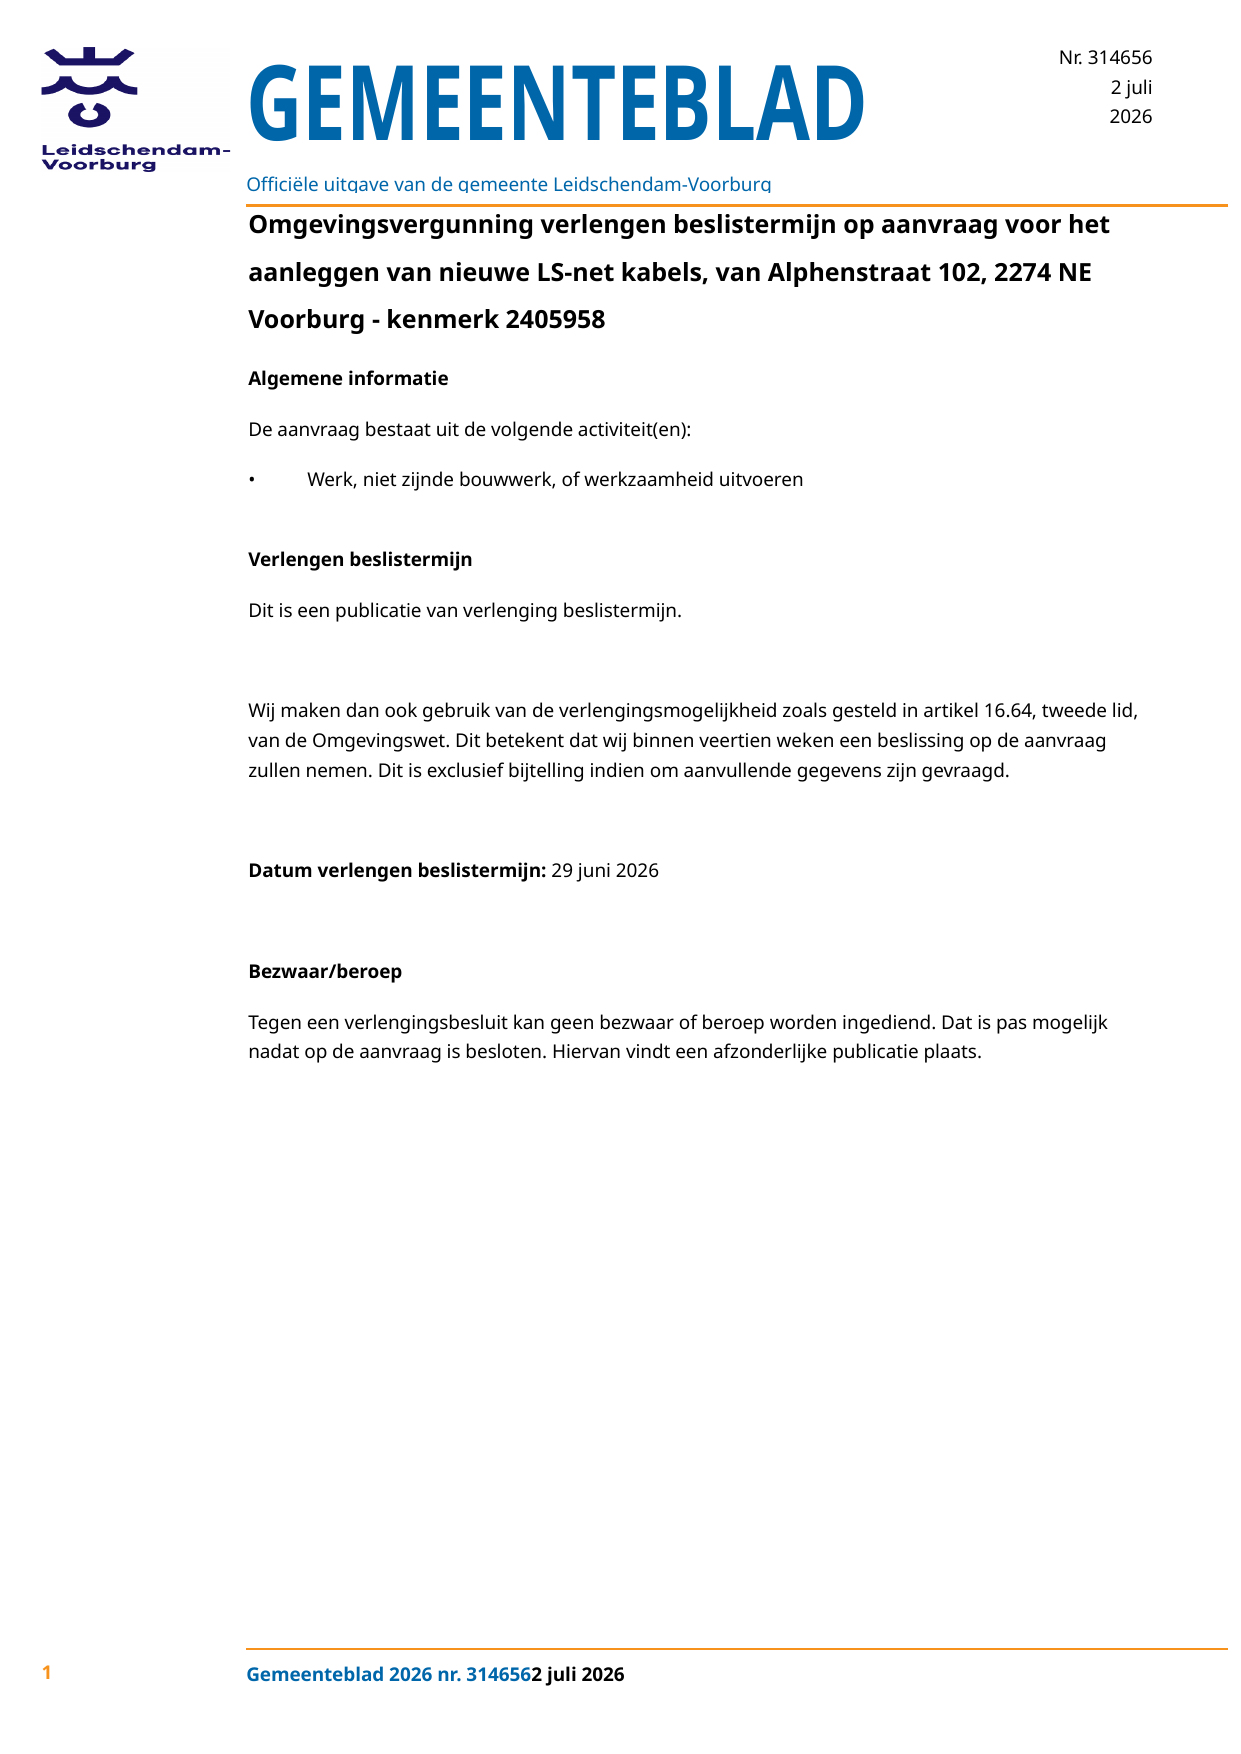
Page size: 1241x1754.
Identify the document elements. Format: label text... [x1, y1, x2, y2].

text Omgevingsvergunning verlengen beslistermijn op aanvraag voor het aanleggen van nieuwe LS-net kabels, van Alphenstraat 102, 2274 NE Voorburg - kenmerk 2405958 [248, 207, 1152, 336]
text De aanvraag bestaat uit de volgende activiteit(en): [248, 416, 1152, 442]
text Bezwaar/beroep [248, 958, 1152, 984]
text Tegen een verlengingsbesluit kan geen bezwaar of beroep worden ingediend. Dat is pas mogelijk nadat op de aanvraag is besloten. Hiervan vindt een afzonderlijke publicatie plaats. [248, 1009, 1152, 1064]
list Werk, niet zijnde bouwwerk, of werkzaamheid uitvoeren [248, 466, 1152, 492]
text Datum verlengen beslistermijn: 29 juni 2026 [248, 858, 1152, 883]
text Verlengen beslistermijn [248, 546, 1152, 572]
text Dit is een publicatie van verlenging beslistermijn. [248, 597, 1152, 622]
text Algemene informatie [248, 366, 1152, 391]
picture [41, 47, 231, 172]
text Wij maken dan ook gebruik van de verlengingsmogelijkheid zoals gesteld in artikel 16.64, tweede lid, van de Omgevingswet. Dit betekent dat wij binnen veertien weken een beslissing op de aanvraag zullen nemen. Dit is exclusief bijtelling indien om aanvullende gegevens zijn gevraagd. [248, 698, 1152, 782]
